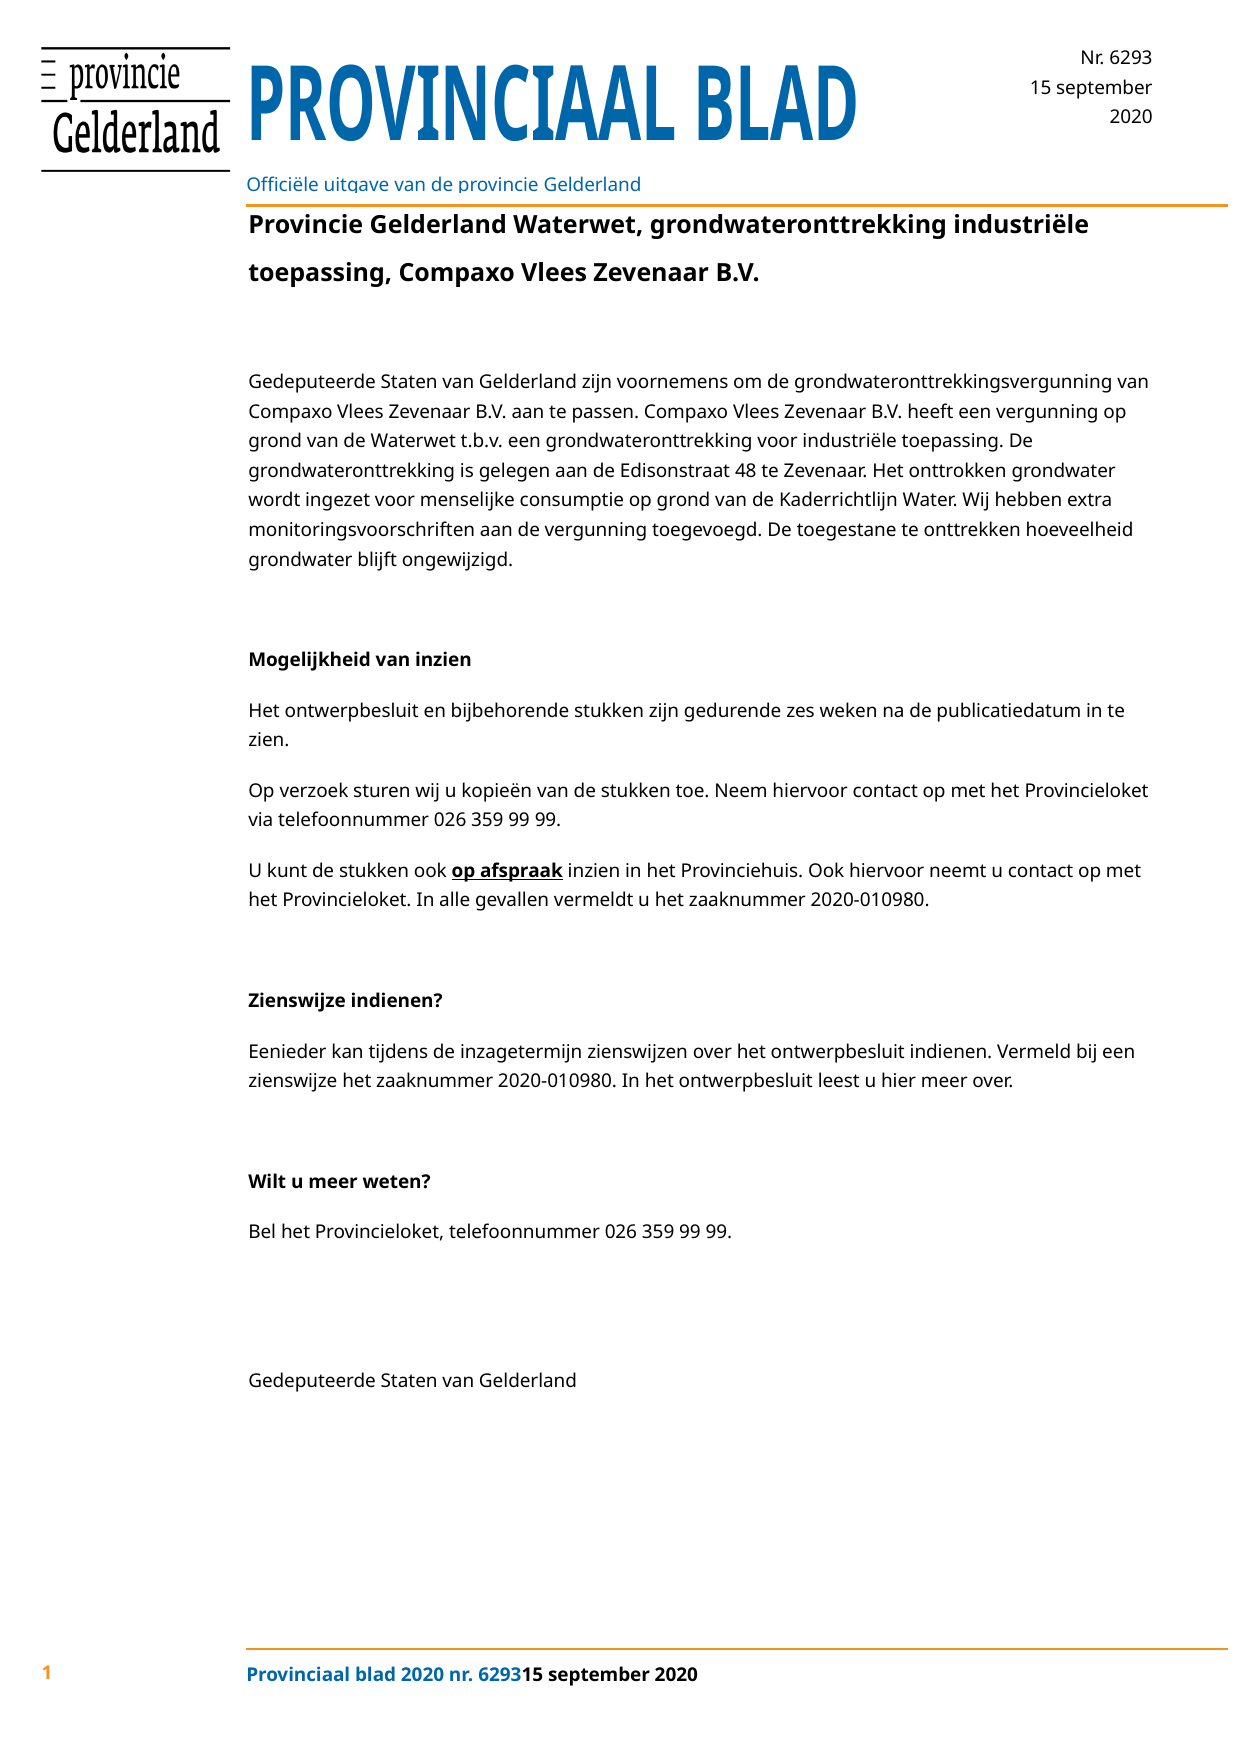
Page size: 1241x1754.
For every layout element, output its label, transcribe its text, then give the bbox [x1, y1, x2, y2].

text Wilt u meer weten? [248, 1168, 1152, 1194]
text Het ontwerpbesluit en bijbehorende stukken zijn gedurende zes weken na de publicatiedatum in te zien. [248, 697, 1152, 752]
text Eenieder kan tijdens de inzagetermijn zienswijzen over het ontwerpbesluit indienen. Vermeld bij een zienswijze het zaaknummer 2020-010980. In het ontwerpbesluit leest u hier meer over. [248, 1038, 1152, 1093]
picture [41, 47, 231, 172]
text Bel het Provincieloket, telefoonnummer 026 359 99 99. [248, 1219, 1152, 1244]
text Gedeputeerde Staten van Gelderland [248, 1367, 1152, 1393]
text U kunt de stukken ook op afspraak inzien in het Provinciehuis. Ook hiervoor neemt u contact op met het Provincieloket. In alle gevallen vermeldt u het zaaknummer 2020-010980. [248, 857, 1152, 912]
text Mogelijkheid van inzien [248, 647, 1152, 672]
text Op verzoek sturen wij u kopieën van de stukken toe. Neem hiervoor contact op met het Provincieloket via telefoonnummer 026 359 99 99. [248, 777, 1152, 832]
text Zienswijze indienen? [248, 987, 1152, 1013]
text Provincie Gelderland Waterwet, grondwateronttrekking industriële toepassing, Compaxo Vlees Zevenaar B.V. [248, 207, 1152, 288]
text Gedeputeerde Staten van Gelderland zijn voornemens om de grondwateronttrekkingsvergunning van Compaxo Vlees Zevenaar B.V. aan te passen. Compaxo Vlees Zevenaar B.V. heeft een vergunning op grond van de Waterwet t.b.v. een grondwateronttrekking voor industriële toepassing. De grondwateronttrekking is gelegen aan de Edisonstraat 48 te Zevenaar. Het onttrokken grondwater wordt ingezet voor menselijke consumptie op grond van de Kaderrichtlijn Water. Wij hebben extra monitoringsvoorschriften aan de vergunning toegevoegd. De toegestane te onttrekken hoeveelheid grondwater blijft ongewijzigd. [248, 368, 1152, 572]
